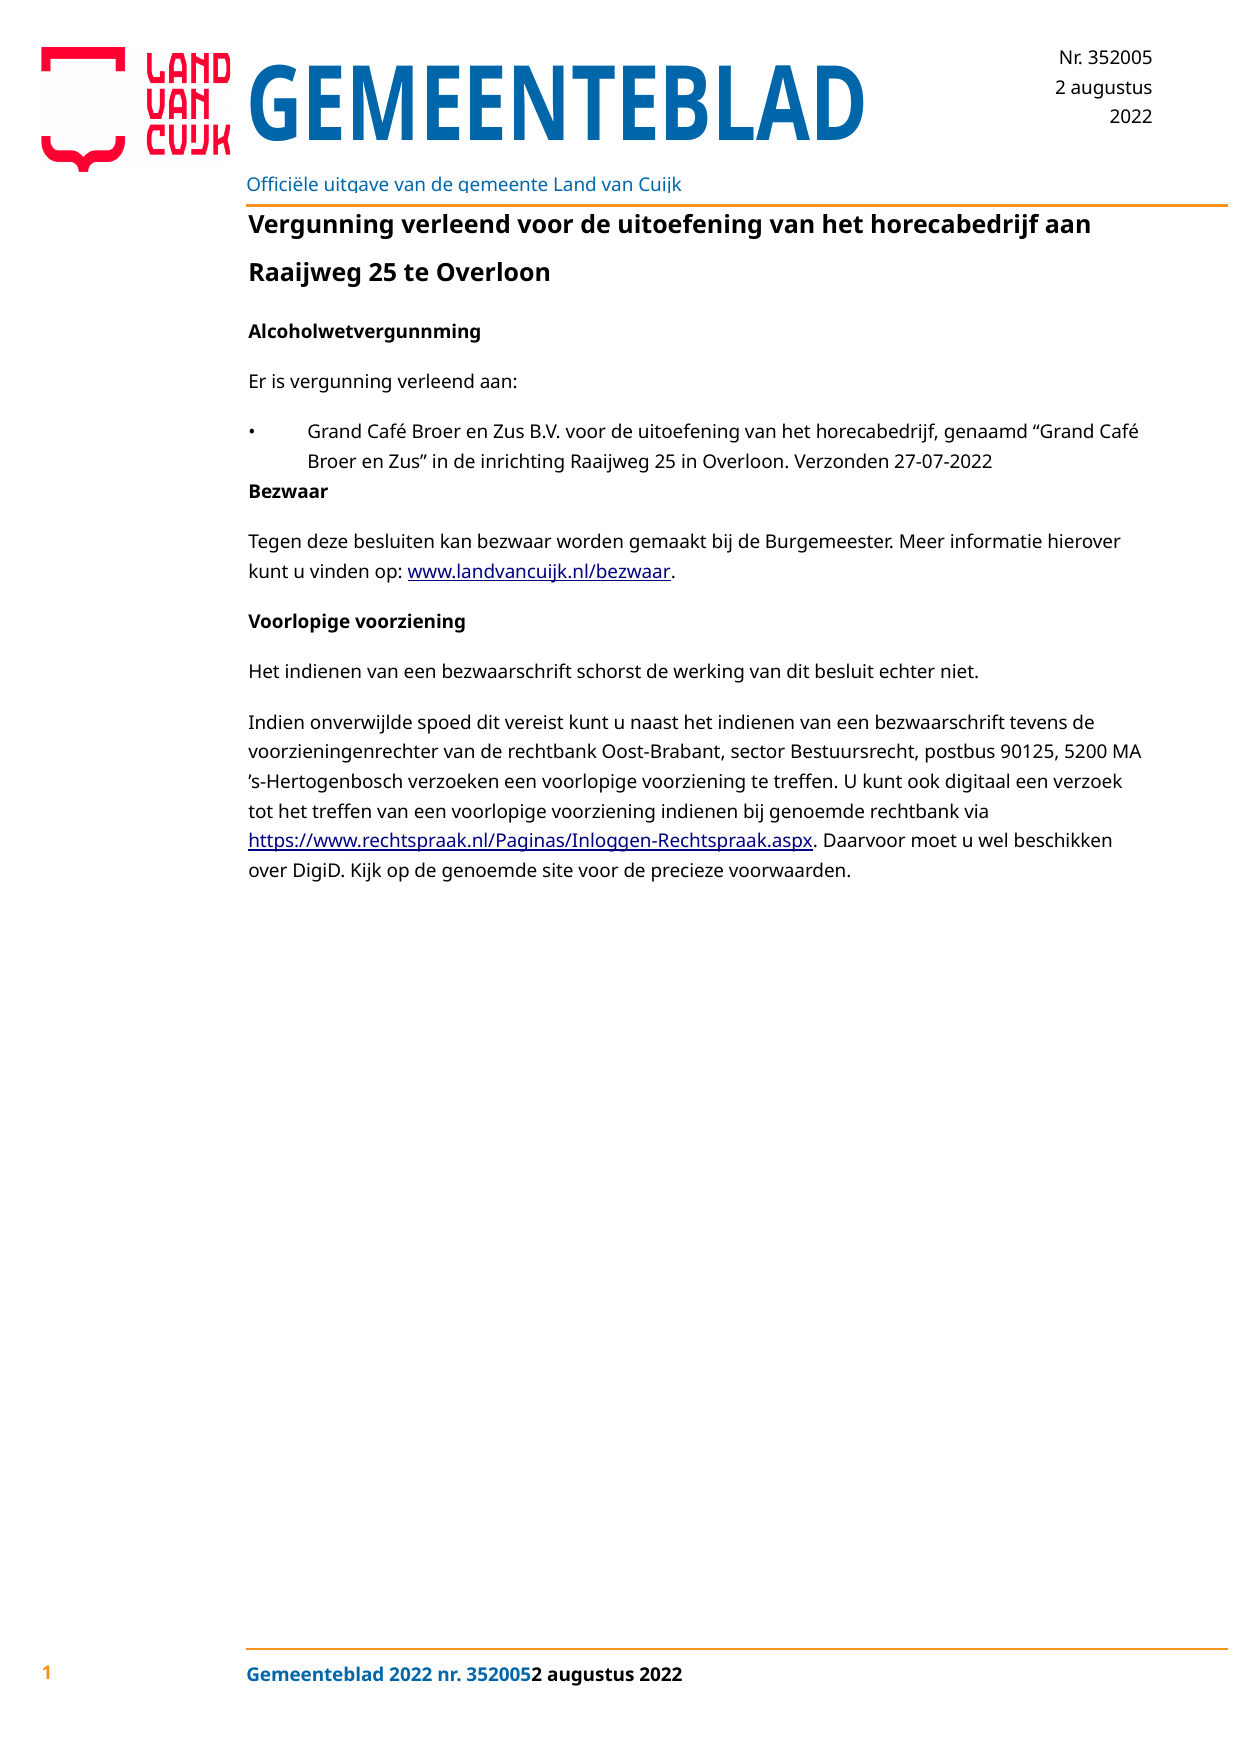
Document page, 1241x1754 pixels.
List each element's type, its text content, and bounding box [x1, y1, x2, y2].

text Voorlopige voorziening [248, 608, 1152, 634]
text Alcoholwetvergunnming [248, 318, 1152, 344]
text Vergunning verleend voor de uitoefening van het horecabedrijf aan Raaijweg 25 te Overloon [248, 207, 1152, 288]
text Het indienen van een bezwaarschrift schorst de werking van dit besluit echter niet. [248, 659, 1152, 684]
text Er is vergunning verleend aan: [248, 368, 1152, 394]
picture [41, 47, 231, 172]
list Grand Café Broer en Zus B.V. voor de uitoefening van het horecabedrijf, genaamd “Grand Café Broer en Zus” in de inrichting Raaijweg 25 in Overloon. Verzonden 27-07-2022 [248, 419, 1152, 474]
text Indien onverwijlde spoed dit vereist kunt u naast het indienen van een bezwaarschrift tevens de voorzieningenrechter van de rechtbank Oost-Brabant, sector Bestuursrecht, postbus 90125, 5200 MA ’s-Hertogenbosch verzoeken een voorlopige voorziening te treffen. U kunt ook digitaal een verzoek tot het treffen van een voorlopige voorziening indienen bij genoemde rechtbank via https://www.rechtspraak.nl/Paginas/Inloggen-Rechtspraak.aspx. Daarvoor moet u wel beschikken over DigiD. Kijk op de genoemde site voor de precieze voorwaarden. [248, 709, 1152, 883]
text Bezwaar [248, 478, 1152, 504]
text Tegen deze besluiten kan bezwaar worden gemaakt bij de Burgemeester. Meer informatie hierover kunt u vinden op: www.landvancuijk.nl/bezwaar. [248, 528, 1152, 584]
